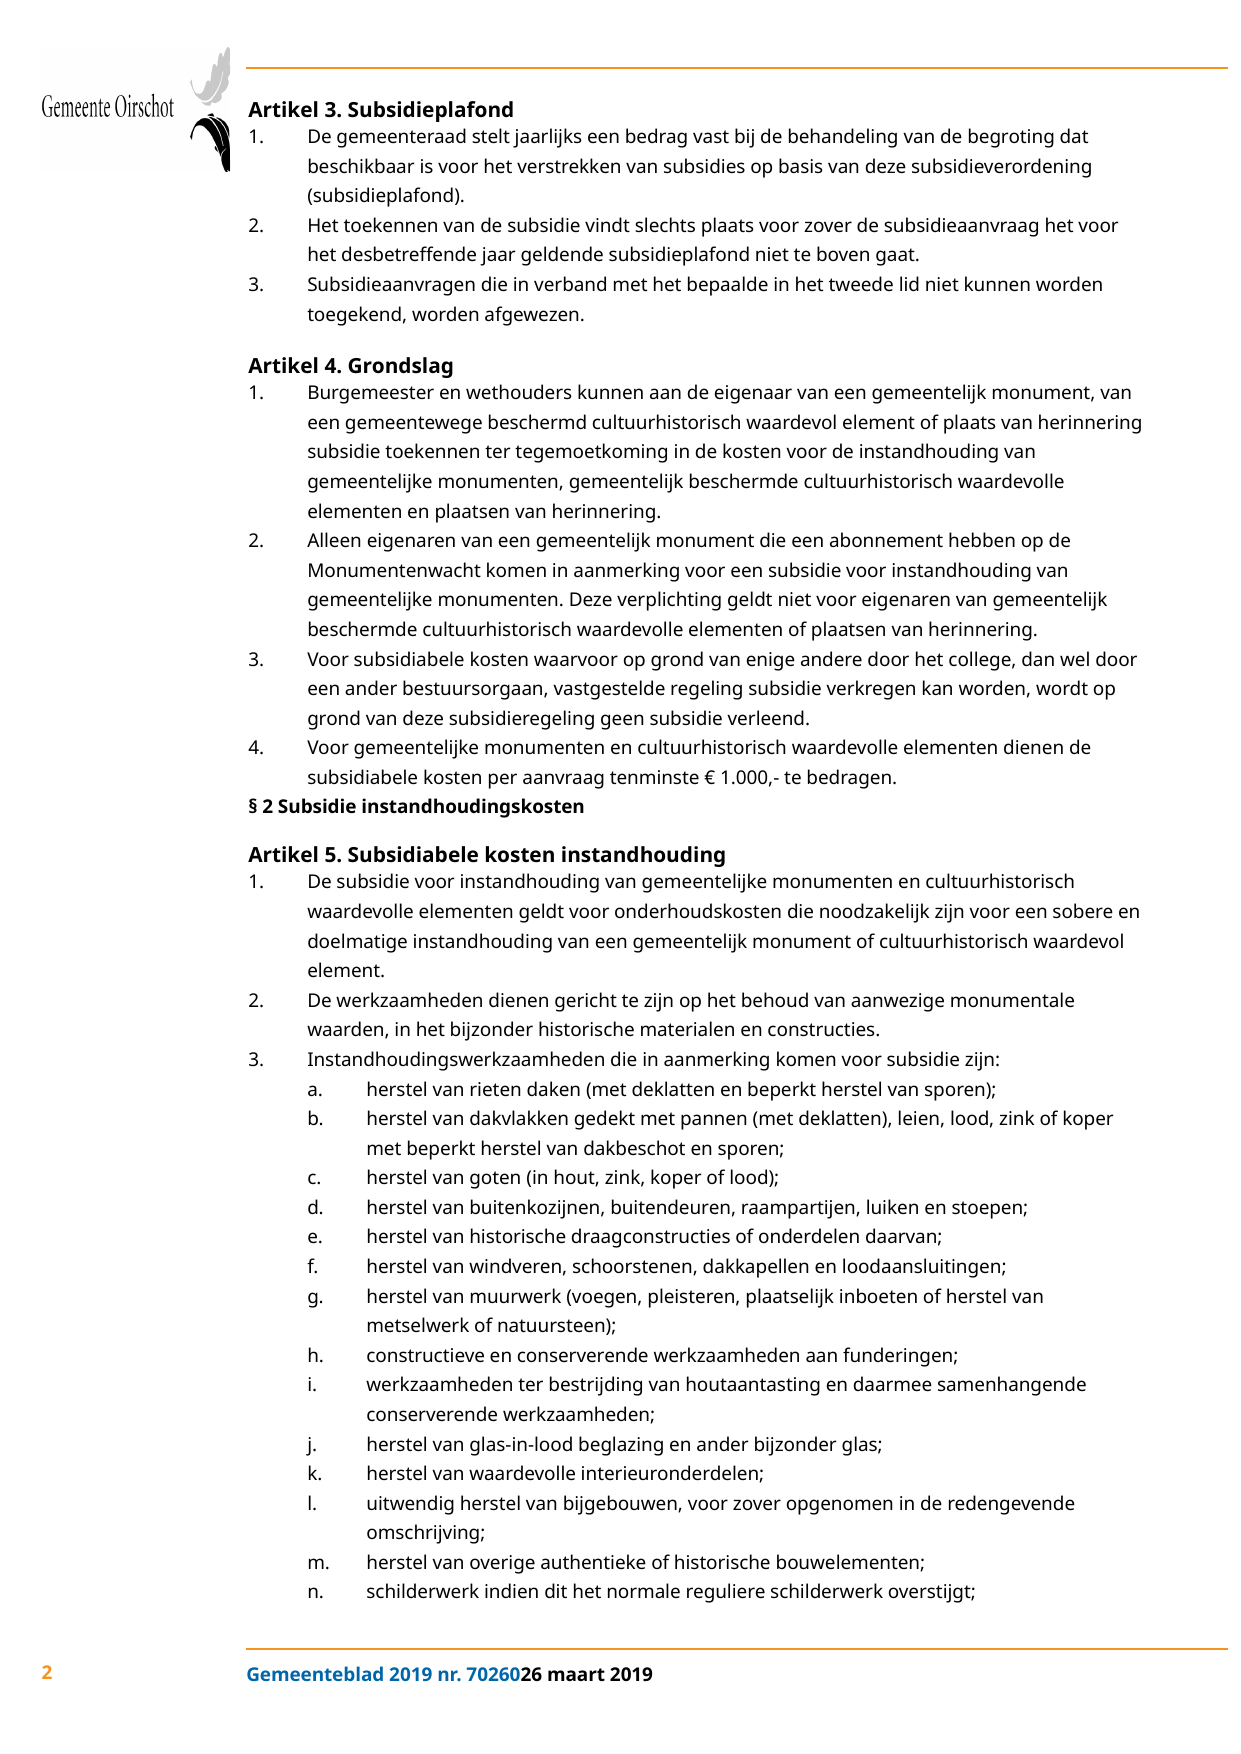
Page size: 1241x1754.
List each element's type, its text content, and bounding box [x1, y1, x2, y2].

list Voor gemeentelijke monumenten en cultuurhistorisch waardevolle elementen dienen de subsidiabele kosten per aanvraag tenminste € 1.000,- te bedragen. [248, 734, 1152, 790]
list uitwendig herstel van bijgebouwen, voor zover opgenomen in de redengevende omschrijving; [307, 1490, 1152, 1545]
list Instandhoudingswerkzaamheden die in aanmerking komen voor subsidie zijn: [248, 1046, 1152, 1072]
list herstel van goten (in hout, zink, koper of lood); [307, 1164, 1152, 1190]
list herstel van muurwerk (voegen, pleisteren, plaatselijk inboeten of herstel van metselwerk of natuursteen); [307, 1283, 1152, 1338]
list Subsidieaanvragen die in verband met het bepaalde in het tweede lid niet kunnen worden toegekend, worden afgewezen. [248, 271, 1152, 326]
list herstel van dakvlakken gedekt met pannen (met deklatten), leien, lood, zink of koper met beperkt herstel van dakbeschot en sporen; [307, 1105, 1152, 1161]
picture [41, 47, 231, 172]
list herstel van waardevolle interieuronderdelen; [307, 1460, 1152, 1486]
text Artikel 4. Grondslag [248, 351, 1152, 379]
list herstel van overige authentieke of historische bouwelementen; [307, 1549, 1152, 1575]
list De subsidie voor instandhouding van gemeentelijke monumenten en cultuurhistorisch waardevolle elementen geldt voor onderhoudskosten die noodzakelijk zijn voor een sobere en doelmatige instandhouding van een gemeentelijk monument of cultuurhistorisch waardevol element. [248, 869, 1152, 983]
list herstel van windveren, schoorstenen, dakkapellen en loodaansluitingen; [307, 1253, 1152, 1279]
list schilderwerk indien dit het normale reguliere schilderwerk overstijgt; [307, 1579, 1152, 1604]
text § 2 Subsidie instandhoudingskosten [248, 794, 1152, 819]
list De gemeenteraad stelt jaarlijks een bedrag vast bij de behandeling van de begroting dat beschikbaar is voor het verstrekken van subsidies op basis van deze subsidieverordening (subsidieplafond). [248, 123, 1152, 208]
list herstel van buitenkozijnen, buitendeuren, raampartijen, luiken en stoepen; [307, 1194, 1152, 1220]
list constructieve en conserverende werkzaamheden aan funderingen; [307, 1342, 1152, 1368]
list herstel van glas-in-lood beglazing en ander bijzonder glas; [307, 1431, 1152, 1457]
list Burgemeester en wethouders kunnen aan de eigenaar van een gemeentelijk monument, van een gemeentewege beschermd cultuurhistorisch waardevol element of plaats van herinnering subsidie toekennen ter tegemoetkoming in de kosten voor de instandhouding van gemeentelijke monumenten, gemeentelijk beschermde cultuurhistorisch waardevolle elementen en plaatsen van herinnering. [248, 379, 1152, 524]
list Voor subsidiabele kosten waarvoor op grond van enige andere door het college, dan wel door een ander bestuursorgaan, vastgestelde regeling subsidie verkregen kan worden, wordt op grond van deze subsidieregeling geen subsidie verleend. [248, 646, 1152, 731]
list Het toekennen van de subsidie vindt slechts plaats voor zover de subsidieaanvraag het voor het desbetreffende jaar geldende subsidieplafond niet te boven gaat. [248, 212, 1152, 267]
text Artikel 3. Subsidieplafond [248, 95, 1152, 123]
list werkzaamheden ter bestrijding van houtaantasting en daarmee samenhangende conserverende werkzaamheden; [307, 1372, 1152, 1427]
list Alleen eigenaren van een gemeentelijk monument die een abonnement hebben op de Monumentenwacht komen in aanmerking voor een subsidie voor instandhouding van gemeentelijke monumenten. Deze verplichting geldt niet voor eigenaren van gemeentelijk beschermde cultuurhistorisch waardevolle elementen of plaatsen van herinnering. [248, 527, 1152, 642]
list herstel van historische draagconstructies of onderdelen daarvan; [307, 1224, 1152, 1249]
list De werkzaamheden dienen gericht te zijn op het behoud van aanwezige monumentale waarden, in het bijzonder historische materialen en constructies. [248, 987, 1152, 1042]
text Artikel 5. Subsidiabele kosten instandhouding [248, 840, 1152, 869]
list herstel van rieten daken (met deklatten en beperkt herstel van sporen); [307, 1076, 1152, 1102]
